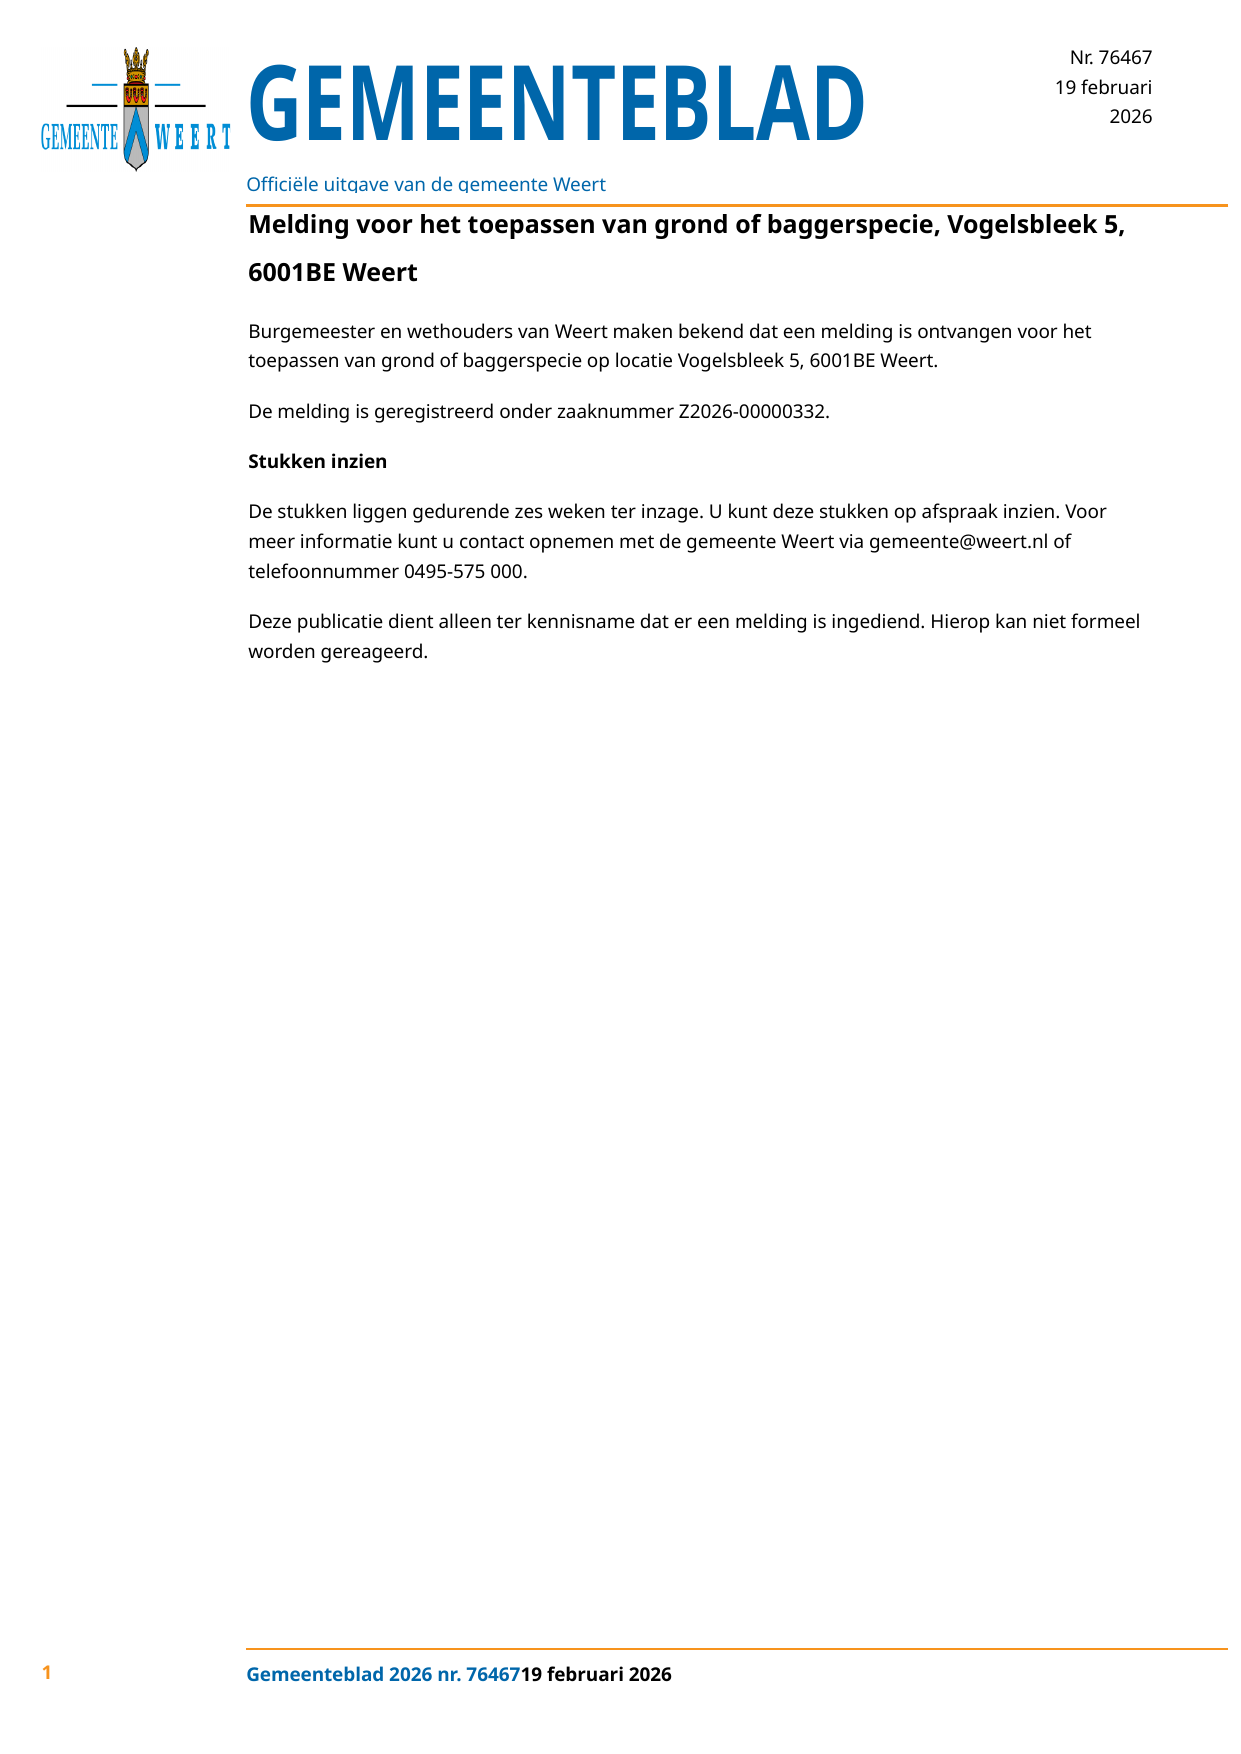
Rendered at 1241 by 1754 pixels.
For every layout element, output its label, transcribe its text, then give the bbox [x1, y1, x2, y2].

text Stukken inzien [248, 448, 1152, 474]
text De stukken liggen gedurende zes weken ter inzage. U kunt deze stukken op afspraak inzien. Voor meer informatie kunt u contact opnemen met de gemeente Weert via gemeente@weert.nl of telefoonnummer 0495-575 000. [248, 499, 1152, 584]
text Deze publicatie dient alleen ter kennisname dat er een melding is ingediend. Hierop kan niet formeel worden gereageerd. [248, 608, 1152, 664]
picture [41, 47, 231, 172]
text Melding voor het toepassen van grond of baggerspecie, Vogelsbleek 5, 6001BE Weert [248, 207, 1152, 288]
text Burgemeester en wethouders van Weert maken bekend dat een melding is ontvangen voor het toepassen van grond of baggerspecie op locatie Vogelsbleek 5, 6001BE Weert. [248, 318, 1152, 373]
text De melding is geregistreerd onder zaaknummer Z2026-00000332. [248, 398, 1152, 424]
